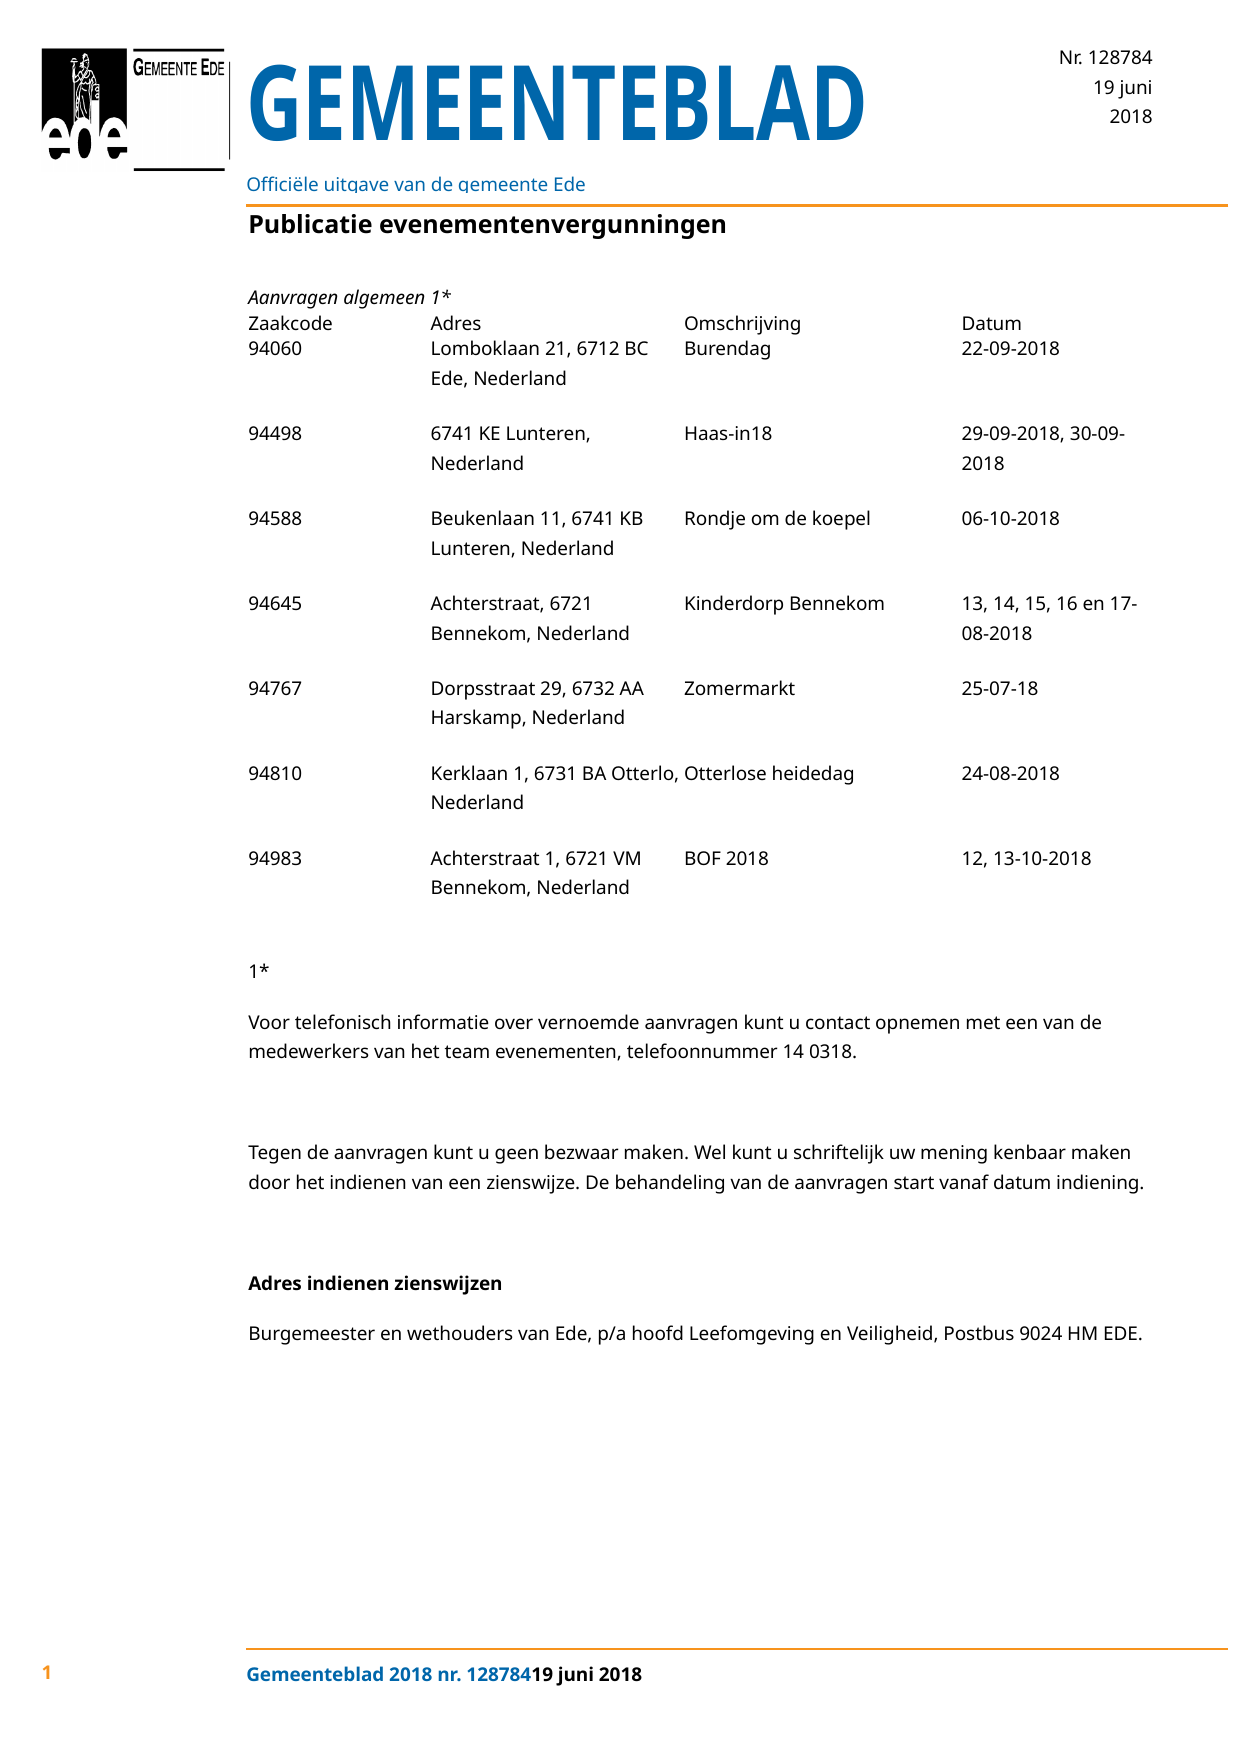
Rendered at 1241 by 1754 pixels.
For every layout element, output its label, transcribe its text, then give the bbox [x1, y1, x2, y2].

table_cell 94810 [248, 760, 430, 845]
table_cell Dorpsstraat 29, 6732 AA Harskamp, Nederland [430, 675, 684, 760]
table_cell Rondje om de koepel [684, 505, 961, 590]
table_header Datum [961, 310, 1152, 335]
table_cell Achterstraat 1, 6721 VM Bennekom, Nederland [430, 845, 684, 930]
table_cell Otterlose heidedag [684, 760, 961, 845]
table_cell Burendag [684, 335, 961, 420]
table_cell Zomermarkt [684, 675, 961, 760]
text Burgemeester en wethouders van Ede, p/a hoofd Leefomgeving en Veiligheid, Postbus 9024 HM EDE. [248, 1320, 1152, 1346]
table_cell 24-08-2018 [961, 760, 1152, 845]
text 1* [248, 959, 1152, 984]
table_cell BOF 2018 [684, 845, 961, 930]
table_cell 94498 [248, 420, 430, 505]
table_cell Haas-in18 [684, 420, 961, 505]
table_cell Achterstraat, 6721 Bennekom, Nederland [430, 590, 684, 675]
table_cell 94983 [248, 845, 430, 930]
table_header Adres [430, 310, 684, 335]
picture [41, 47, 231, 172]
table_cell Lomboklaan 21, 6712 BC Ede, Nederland [430, 335, 684, 420]
table_cell Kerklaan 1, 6731 BA Otterlo, Nederland [430, 760, 684, 845]
table_cell 22-09-2018 [961, 335, 1152, 420]
text Publicatie evenementenvergunningen [248, 207, 1152, 241]
table_cell [430, 930, 684, 955]
text Aanvragen algemeen 1* [248, 284, 1152, 309]
table_cell 06-10-2018 [961, 505, 1152, 590]
table_header Zaakcode [248, 310, 430, 335]
table_cell 94645 [248, 590, 430, 675]
table_cell 13, 14, 15, 16 en 17-08-2018 [961, 590, 1152, 675]
table_cell 94060 [248, 335, 430, 420]
table_header Omschrijving [684, 310, 961, 335]
text Adres indienen zienswijzen [248, 1270, 1152, 1296]
text Tegen de aanvragen kunt u geen bezwaar maken. Wel kunt u schriftelijk uw mening kenbaar maken door het indienen van een zienswijze. De behandeling van de aanvragen start vanaf datum indiening. [248, 1139, 1152, 1195]
table_cell Beukenlaan 11, 6741 KB Lunteren, Nederland [430, 505, 684, 590]
table_cell 94588 [248, 505, 430, 590]
table_cell 25-07-18 [961, 675, 1152, 760]
table_cell [961, 930, 1152, 955]
table_cell Kinderdorp Bennekom [684, 590, 961, 675]
table_cell 29-09-2018, 30-09-2018 [961, 420, 1152, 505]
table_cell 12, 13-10-2018 [961, 845, 1152, 930]
table_cell [248, 930, 430, 955]
table_cell [684, 930, 961, 955]
text Voor telefonisch informatie over vernoemde aanvragen kunt u contact opnemen met een van de medewerkers van het team evenementen, telefoonnummer 14 0318. [248, 1009, 1152, 1064]
table_cell 94767 [248, 675, 430, 760]
table_cell 6741 KE Lunteren, Nederland [430, 420, 684, 505]
